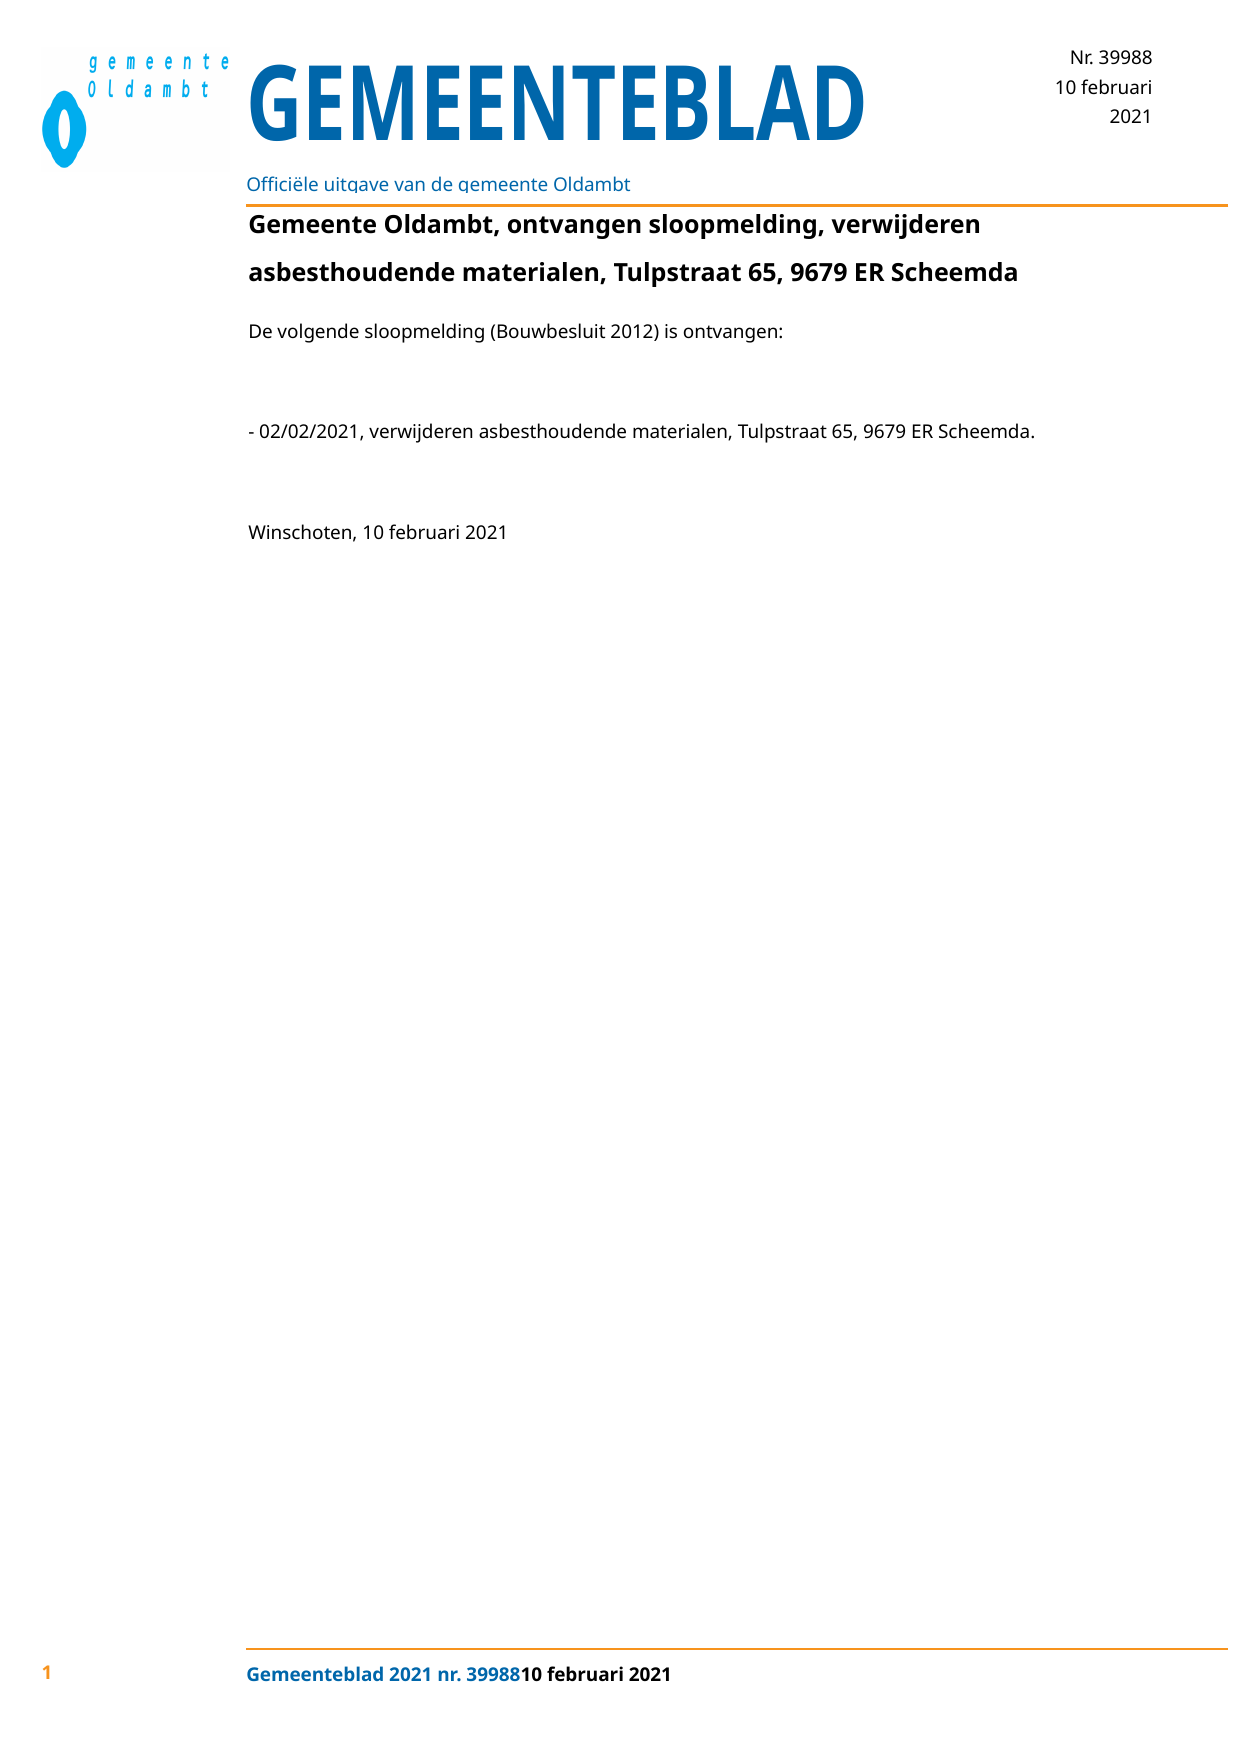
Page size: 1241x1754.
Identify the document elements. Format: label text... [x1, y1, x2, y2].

text - 02/02/2021, verwijderen asbesthoudende materialen, Tulpstraat 65, 9679 ER Scheemda. [248, 419, 1152, 444]
text De volgende sloopmelding (Bouwbesluit 2012) is ontvangen: [248, 318, 1152, 344]
picture [41, 47, 231, 172]
text Gemeente Oldambt, ontvangen sloopmelding, verwijderen asbesthoudende materialen, Tulpstraat 65, 9679 ER Scheemda [248, 207, 1152, 288]
text Winschoten, 10 februari 2021 [248, 519, 1152, 545]
